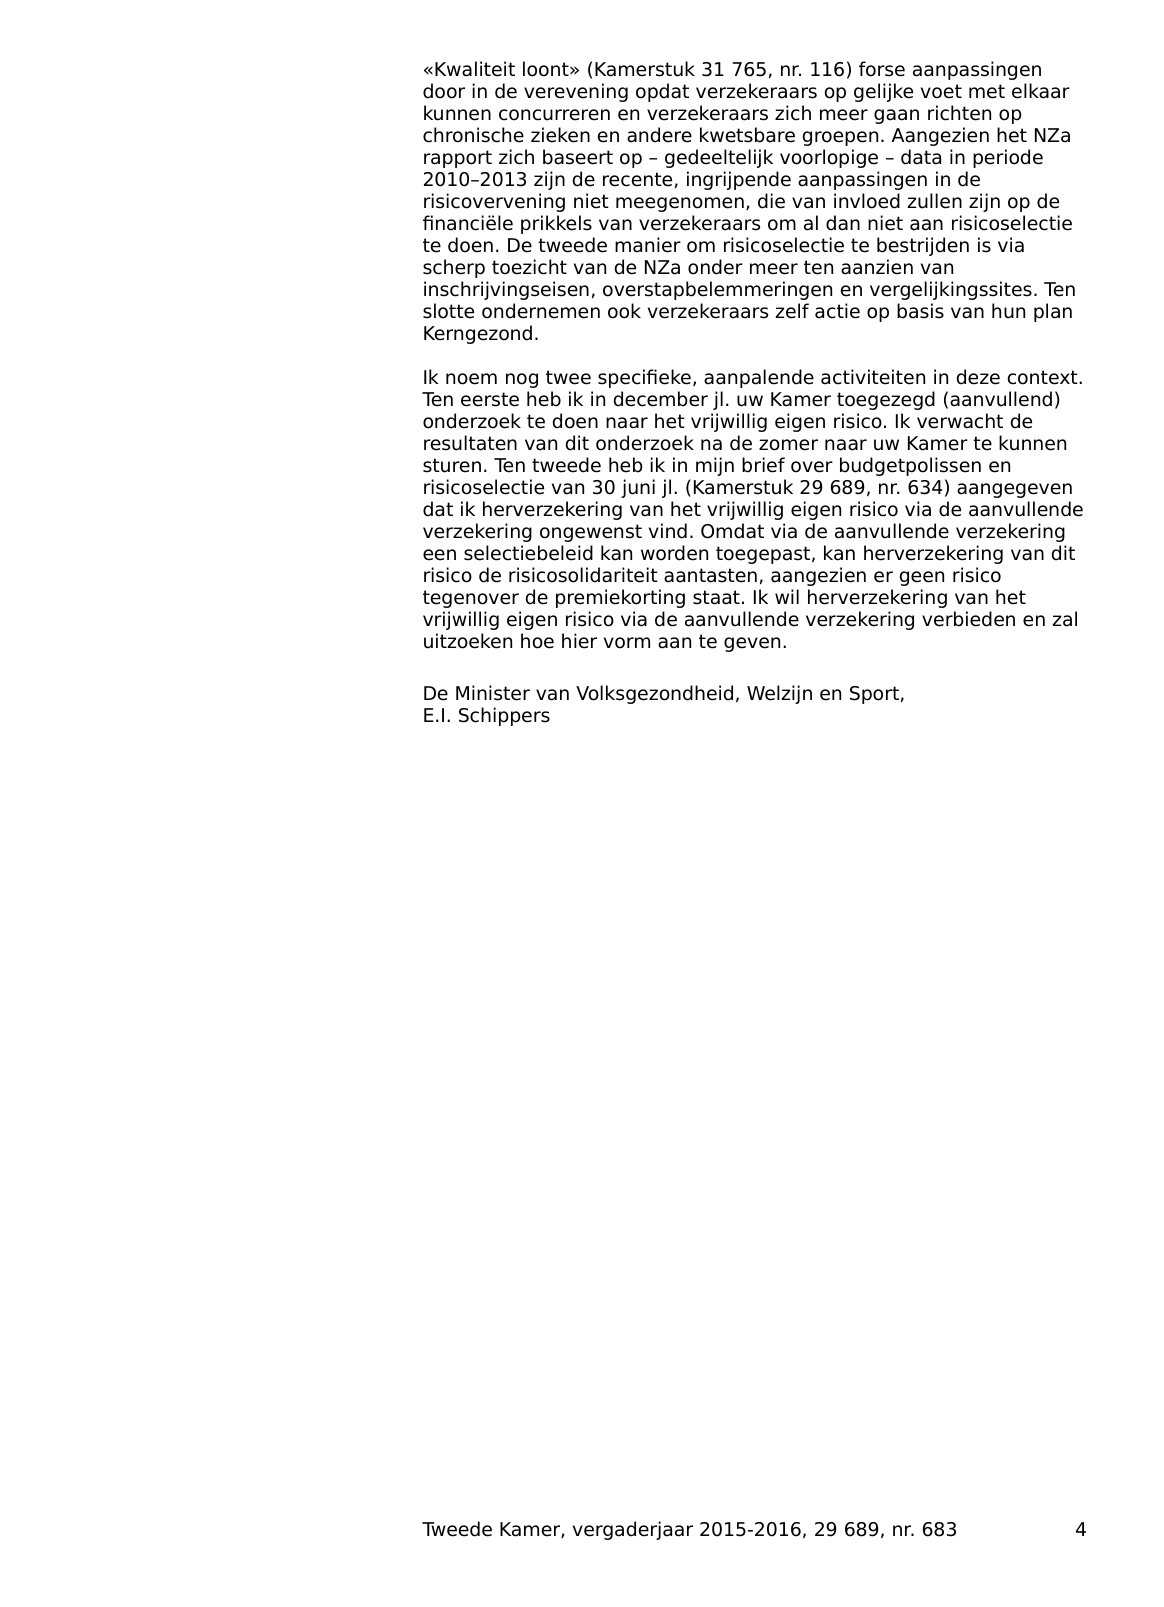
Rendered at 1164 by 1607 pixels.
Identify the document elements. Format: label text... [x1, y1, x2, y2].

text «Kwaliteit loont» (Kamerstuk 31 765, nr. 116) forse aanpassingen door in de verevening opdat verzekeraars op gelijke voet met elkaar kunnen concurreren en verzekeraars zich meer gaan richten op chronische zieken en andere kwetsbare groepen. Aangezien het NZa rapport zich baseert op – gedeeltelijk voorlopige – data in periode 2010–2013 zijn de recente, ingrijpende aanpassingen in de risicovervening niet meegenomen, die van invloed zullen zijn op de financiële prikkels van verzekeraars om al dan niet aan risicoselectie te doen. De tweede manier om risicoselectie te bestrijden is via scherp toezicht van de NZa onder meer ten aanzien van inschrijvingseisen, overstapbelemmeringen en vergelijkingssites. Ten slotte ondernemen ook verzekeraars zelf actie op basis van hun plan Kerngezond. [422, 59, 1087, 345]
text De Minister van Volksgezondheid, Welzijn en Sport, E.I. Schippers [422, 683, 1087, 727]
text Ik noem nog twee specifieke, aanpalende activiteiten in deze context. Ten eerste heb ik in december jl. uw Kamer toegezegd (aanvullend) onderzoek te doen naar het vrijwillig eigen risico. Ik verwacht de resultaten van dit onderzoek na de zomer naar uw Kamer te kunnen sturen. Ten tweede heb ik in mijn brief over budgetpolissen en risicoselectie van 30 juni jl. (Kamerstuk 29 689, nr. 634) aangegeven dat ik herverzekering van het vrijwillig eigen risico via de aanvullende verzekering ongewenst vind. Omdat via de aanvullende verzekering een selectiebeleid kan worden toegepast, kan herverzekering van dit risico de risicosolidariteit aantasten, aangezien er geen risico tegenover de premiekorting staat. Ik wil herverzekering van het vrijwillig eigen risico via de aanvullende verzekering verbieden en zal uitzoeken hoe hier vorm aan te geven. [422, 367, 1087, 653]
